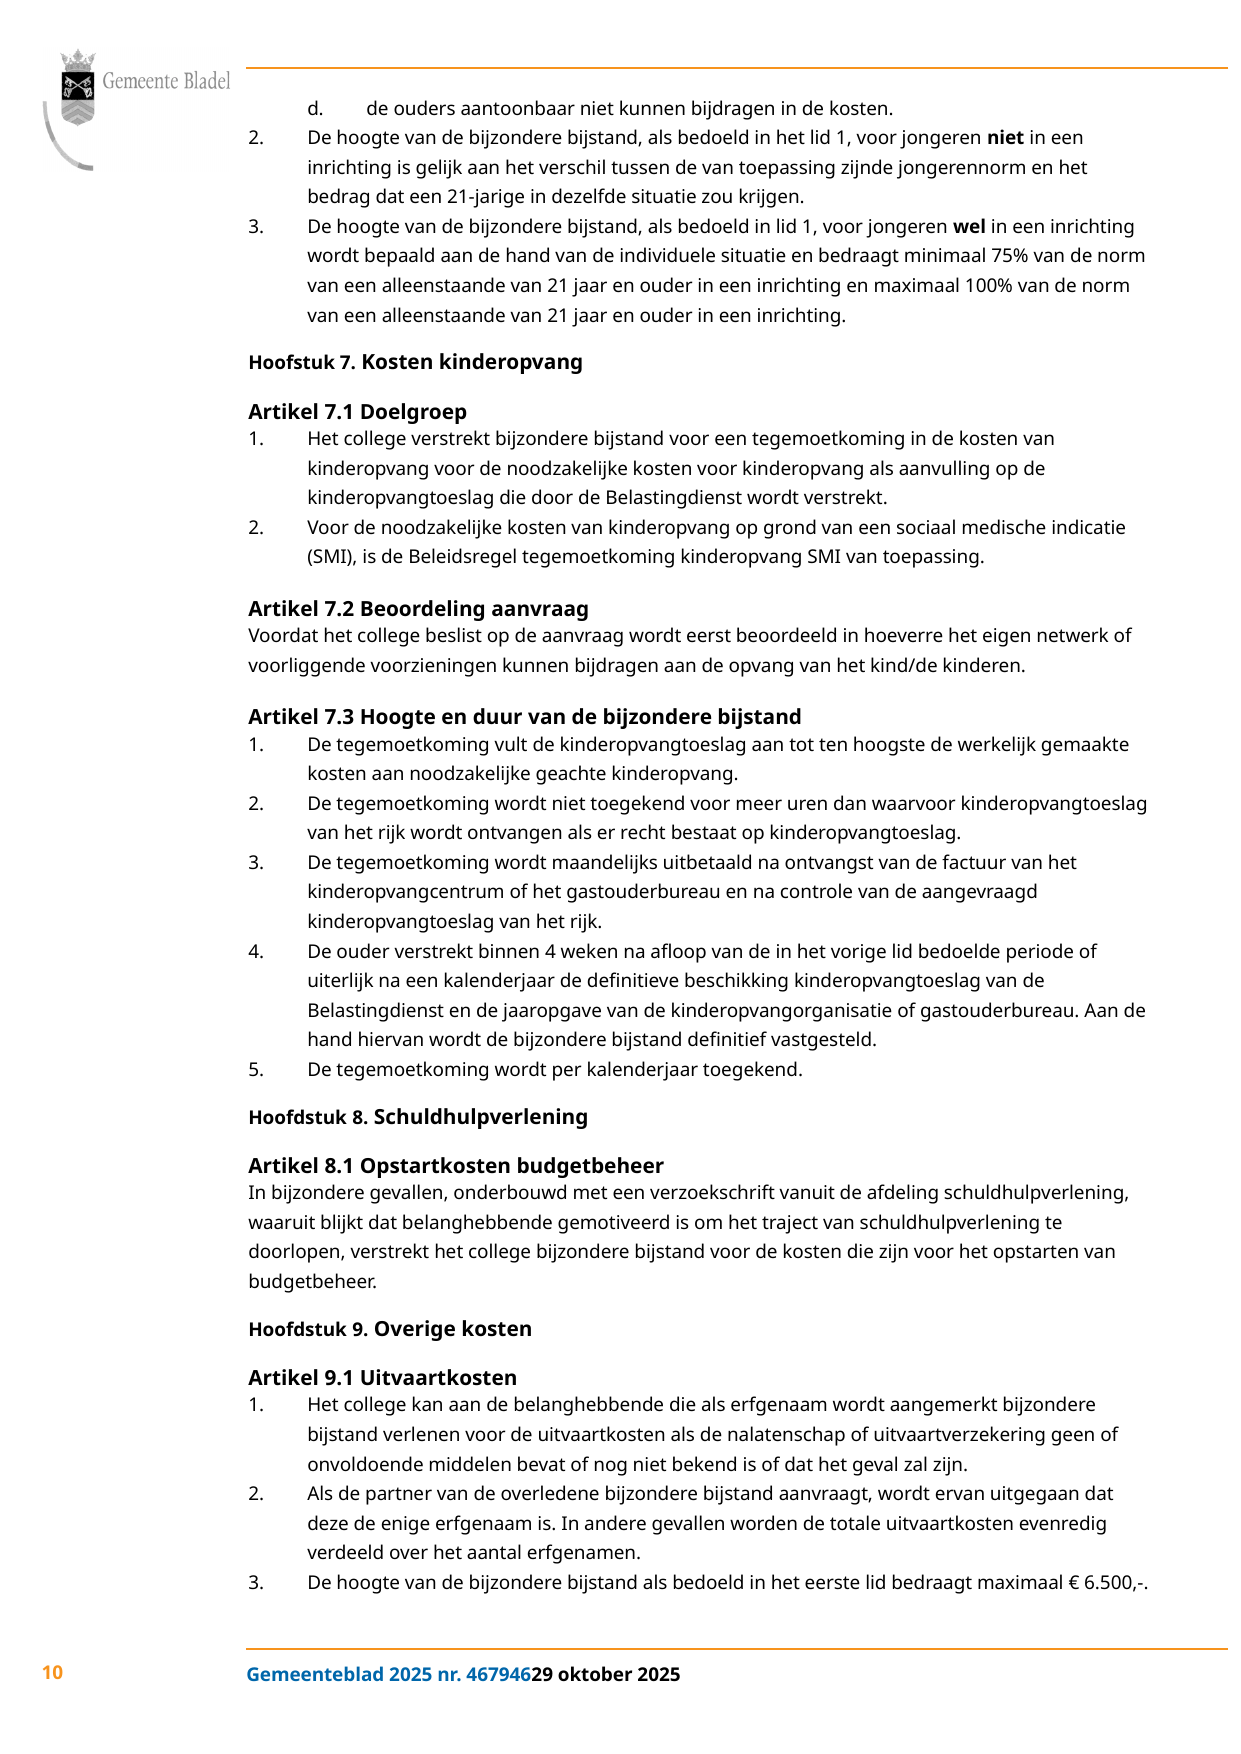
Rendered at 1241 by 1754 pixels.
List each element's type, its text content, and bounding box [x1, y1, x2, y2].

list de ouders aantoonbaar niet kunnen bijdragen in de kosten. [307, 95, 1152, 121]
text Voordat het college beslist op de aanvraag wordt eerst beoordeeld in hoeverre het eigen netwerk of voorliggende voorzieningen kunnen bijdragen aan de opvang van het kind/de kinderen. [248, 622, 1152, 678]
text In bijzondere gevallen, onderbouwd met een verzoekschrift vanuit de afdeling schuldhulpverlening, waaruit blijkt dat belanghebbende gemotiveerd is om het traject van schuldhulpverlening te doorlopen, verstrekt het college bijzondere bijstand voor de kosten die zijn voor het opstarten van budgetbeheer. [248, 1179, 1152, 1294]
picture [41, 47, 231, 172]
list De hoogte van de bijzondere bijstand, als bedoeld in lid 1, voor jongeren wel in een inrichting wordt bepaald aan de hand van de individuele situatie en bedraagt minimaal 75% van de norm van een alleenstaande van 21 jaar en ouder in een inrichting en maximaal 100% van de norm van een alleenstaande van 21 jaar en ouder in een inrichting. [248, 213, 1152, 328]
text Artikel 7.2 Beoordeling aanvraag [248, 594, 1152, 622]
list Als de partner van de overledene bijzondere bijstand aanvraagt, wordt ervan uitgegaan dat deze de enige erfgenaam is. In andere gevallen worden de totale uitvaartkosten evenredig verdeeld over het aantal erfgenamen. [248, 1480, 1152, 1565]
list Het college verstrekt bijzondere bijstand voor een tegemoetkoming in de kosten van kinderopvang voor de noodzakelijke kosten voor kinderopvang als aanvulling op de kinderopvangtoeslag die door de Belastingdienst wordt verstrekt. [248, 425, 1152, 510]
list De tegemoetkoming vult de kinderopvangtoeslag aan tot ten hoogste de werkelijk gemaakte kosten aan noodzakelijke geachte kinderopvang. [248, 731, 1152, 786]
text Hoofstuk 7. Kosten kinderopvang [248, 347, 1152, 376]
text Artikel 9.1 Uitvaartkosten [248, 1363, 1152, 1392]
text Artikel 8.1 Opstartkosten budgetbeheer [248, 1151, 1152, 1179]
list De ouder verstrekt binnen 4 weken na afloop van de in het vorige lid bedoelde periode of uiterlijk na een kalenderjaar de definitieve beschikking kinderopvangtoeslag van de Belastingdienst en de jaaropgave van de kinderopvangorganisatie of gastouderbureau. Aan de hand hiervan wordt de bijzondere bijstand definitief vastgesteld. [248, 938, 1152, 1052]
list De tegemoetkoming wordt maandelijks uitbetaald na ontvangst van de factuur van het kinderopvangcentrum of het gastouderbureau en na controle van de aangevraagd kinderopvangtoeslag van het rijk. [248, 849, 1152, 934]
list De tegemoetkoming wordt niet toegekend voor meer uren dan waarvoor kinderopvangtoeslag van het rijk wordt ontvangen als er recht bestaat op kinderopvangtoeslag. [248, 790, 1152, 845]
list De hoogte van de bijzondere bijstand als bedoeld in het eerste lid bedraagt maximaal € 6.500,-. [248, 1569, 1152, 1595]
list Voor de noodzakelijke kosten van kinderopvang op grond van een sociaal medische indicatie (SMI), is de Beleidsregel tegemoetkoming kinderopvang SMI van toepassing. [248, 514, 1152, 569]
text Hoofdstuk 8. Schuldhulpverlening [248, 1102, 1152, 1130]
text Artikel 7.1 Doelgroep [248, 397, 1152, 425]
text Artikel 7.3 Hoogte en duur van de bijzondere bijstand [248, 702, 1152, 731]
list De tegemoetkoming wordt per kalenderjaar toegekend. [248, 1056, 1152, 1082]
list De hoogte van de bijzondere bijstand, als bedoeld in het lid 1, voor jongeren niet in een inrichting is gelijk aan het verschil tussen de van toepassing zijnde jongerennorm en het bedrag dat een 21-jarige in dezelfde situatie zou krijgen. [248, 124, 1152, 209]
list Het college kan aan de belanghebbende die als erfgenaam wordt aangemerkt bijzondere bijstand verlenen voor de uitvaartkosten als de nalatenschap of uitvaartverzekering geen of onvoldoende middelen bevat of nog niet bekend is of dat het geval zal zijn. [248, 1392, 1152, 1477]
text Hoofdstuk 9. Overige kosten [248, 1314, 1152, 1342]
